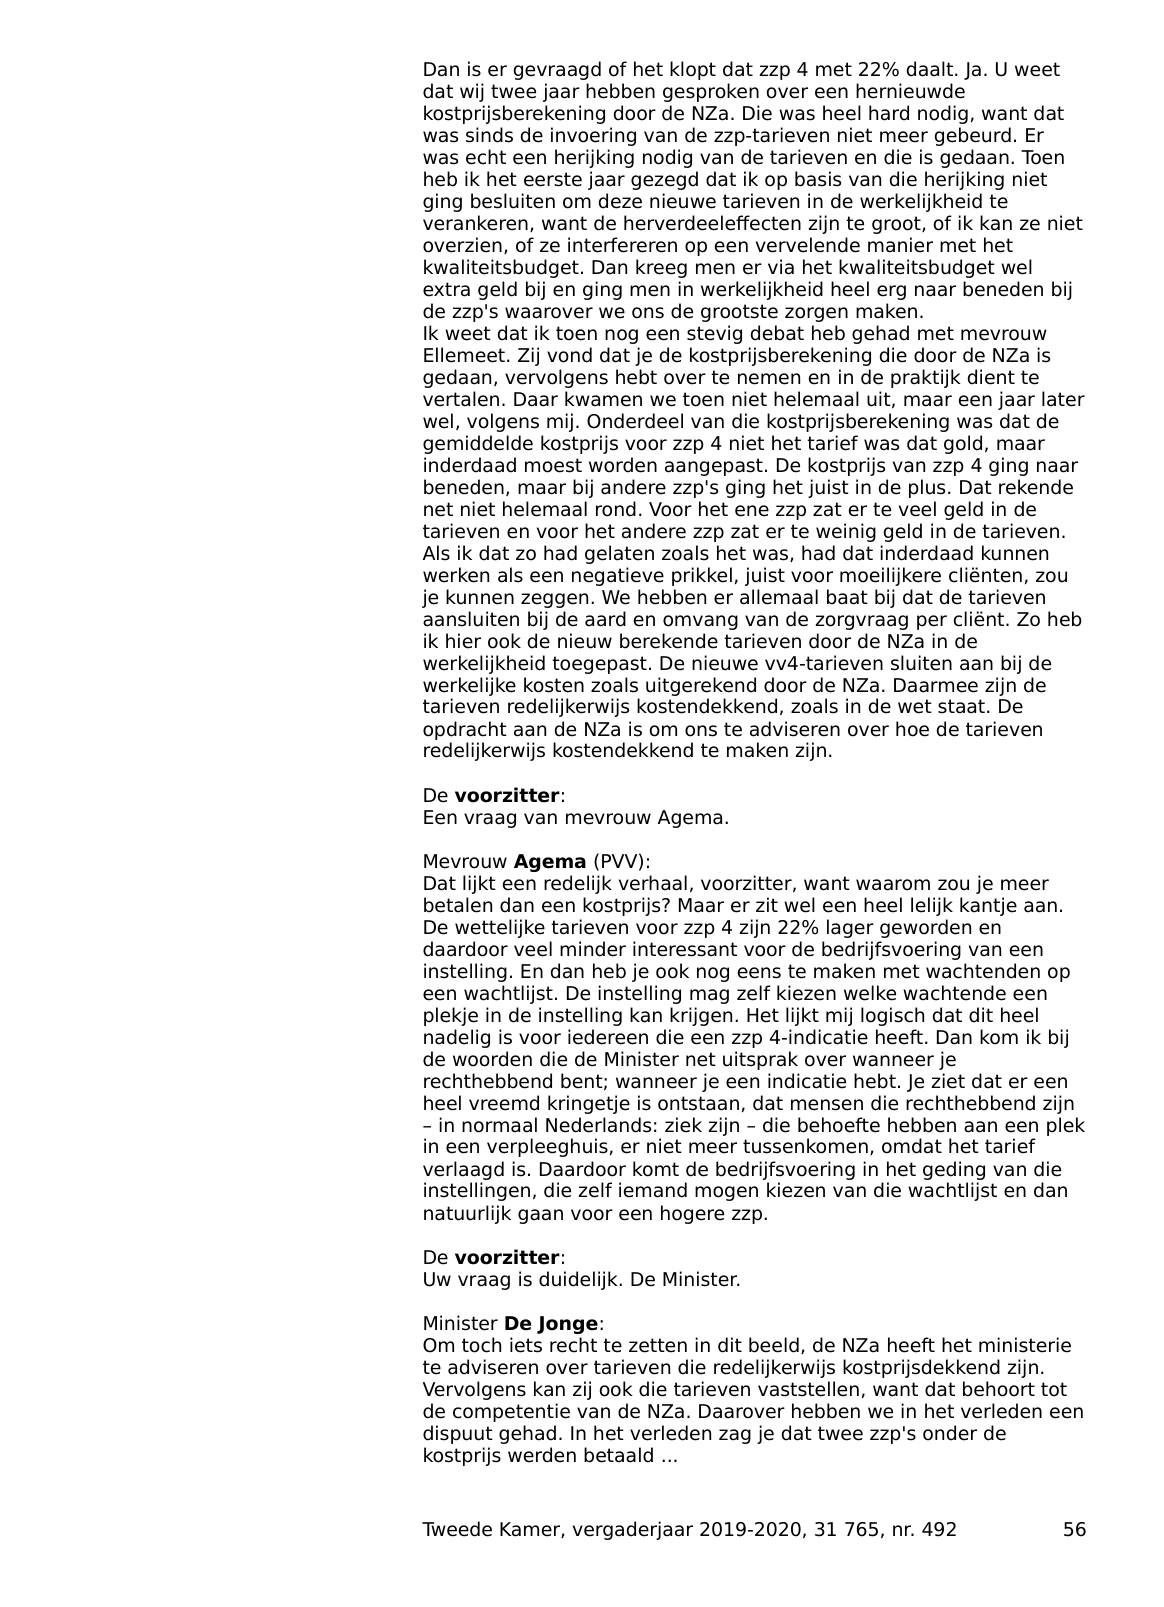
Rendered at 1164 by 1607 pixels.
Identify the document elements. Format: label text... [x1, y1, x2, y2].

text De voorzitter: [422, 784, 1087, 807]
text Dan is er gevraagd of het klopt dat zzp 4 met 22% daalt. Ja. U weet dat wij twee jaar hebben gesproken over een hernieuwde kostprijsberekening door de NZa. Die was heel hard nodig, want dat was sinds de invoering van de zzp-tarieven niet meer gebeurd. Er was echt een herijking nodig van de tarieven en die is gedaan. Toen heb ik het eerste jaar gezegd dat ik op basis van die herijking niet ging besluiten om deze nieuwe tarieven in de werkelijkheid te verankeren, want de herverdeeleffecten zijn te groot, of ik kan ze niet overzien, of ze interfereren op een vervelende manier met het kwaliteitsbudget. Dan kreeg men er via het kwaliteitsbudget wel extra geld bij en ging men in werkelijkheid heel erg naar beneden bij de zzp's waarover we ons de grootste zorgen maken. [422, 59, 1087, 323]
text Uw vraag is duidelijk. De Minister. [422, 1268, 1087, 1291]
text Dat lijkt een redelijk verhaal, voorzitter, want waarom zou je meer betalen dan een kostprijs? Maar er zit wel een heel lelijk kantje aan. De wettelijke tarieven voor zzp 4 zijn 22% lager geworden en daardoor veel minder interessant voor de bedrijfsvoering van een instelling. En dan heb je ook nog eens te maken met wachtenden op een wachtlijst. De instelling mag zelf kiezen welke wachtende een plekje in de instelling kan krijgen. Het lijkt mij logisch dat dit heel nadelig is voor iedereen die een zzp 4-indicatie heeft. Dan kom ik bij de woorden die de Minister net uitsprak over wanneer je rechthebbend bent; wanneer je een indicatie hebt. Je ziet dat er een heel vreemd kringetje is ontstaan, dat mensen die rechthebbend zijn – in normaal Nederlands: ziek zijn – die behoefte hebben aan een plek in een verpleeghuis, er niet meer tussenkomen, omdat het tarief verlaagd is. Daardoor komt de bedrijfsvoering in het geding van die instellingen, die zelf iemand mogen kiezen van die wachtlijst en dan natuurlijk gaan voor een hogere zzp. [422, 873, 1087, 1224]
text Een vraag van mevrouw Agema. [422, 807, 1087, 828]
text Als ik dat zo had gelaten zoals het was, had dat inderdaad kunnen werken als een negatieve prikkel, juist voor moeilijkere cliënten, zou je kunnen zeggen. We hebben er allemaal baat bij dat de tarieven aansluiten bij de aard en omvang van de zorgvraag per cliënt. Zo heb ik hier ook de nieuw berekende tarieven door de NZa in de werkelijkheid toegepast. De nieuwe vv4-tarieven sluiten aan bij de werkelijke kosten zoals uitgerekend door de NZa. Daarmee zijn de tarieven redelijkerwijs kostendekkend, zoals in de wet staat. De opdracht aan de NZa is om ons te adviseren over hoe de tarieven redelijkerwijs kostendekkend te maken zijn. [422, 543, 1087, 762]
text Ik weet dat ik toen nog een stevig debat heb gehad met mevrouw Ellemeet. Zij vond dat je de kostprijsberekening die door de NZa is gedaan, vervolgens hebt over te nemen en in de praktijk dient te vertalen. Daar kwamen we toen niet helemaal uit, maar een jaar later wel, volgens mij. Onderdeel van die kostprijsberekening was dat de gemiddelde kostprijs voor zzp 4 niet het tarief was dat gold, maar inderdaad moest worden aangepast. De kostprijs van zzp 4 ging naar beneden, maar bij andere zzp's ging het juist in de plus. Dat rekende net niet helemaal rond. Voor het ene zzp zat er te veel geld in de tarieven en voor het andere zzp zat er te weinig geld in de tarieven. [422, 323, 1087, 543]
text Om toch iets recht te zetten in dit beeld, de NZa heeft het ministerie te adviseren over tarieven die redelijkerwijs kostprijsdekkend zijn. Vervolgens kan zij ook die tarieven vaststellen, want dat behoort tot de competentie van de NZa. Daarover hebben we in het verleden een dispuut gehad. In het verleden zag je dat twee zzp's onder de kostprijs werden betaald ... [422, 1335, 1087, 1467]
text De voorzitter: [422, 1247, 1087, 1268]
text Minister De Jonge: [422, 1313, 1087, 1335]
text Mevrouw Agema (PVV): [422, 851, 1087, 873]
